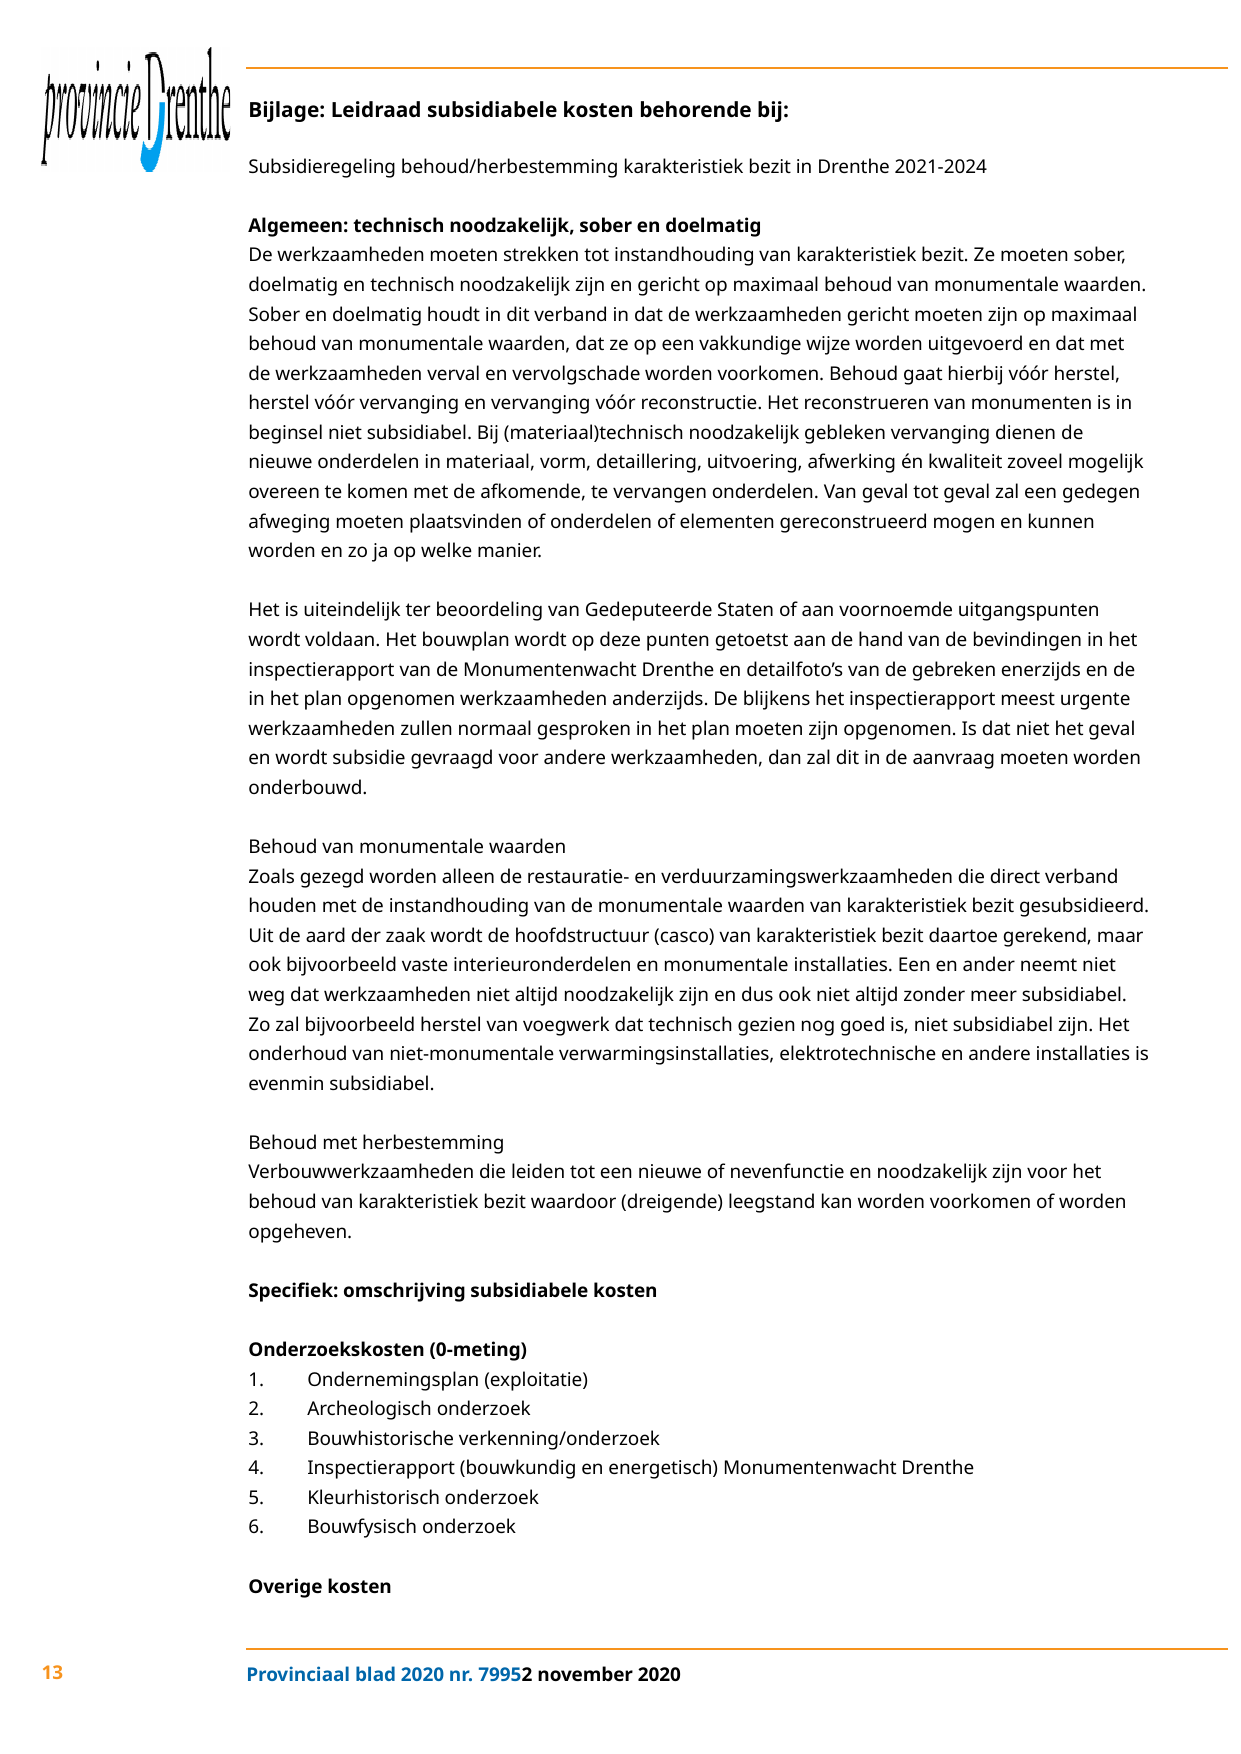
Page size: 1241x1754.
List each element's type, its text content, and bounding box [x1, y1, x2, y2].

text Onderzoekskosten (0-meting) [248, 1336, 1152, 1362]
text Zoals gezegd worden alleen de restauratie- en verduurzamingswerkzaamheden die direct verband houden met de instandhouding van de monumentale waarden van karakteristiek bezit gesubsidieerd. Uit de aard der zaak wordt de hoofdstructuur (casco) van karakteristiek bezit daartoe gerekend, maar ook bijvoorbeeld vaste interieuronderdelen en monumentale installaties. Een en ander neemt niet weg dat werkzaamheden niet altijd noodzakelijk zijn en dus ook niet altijd zonder meer subsidiabel. Zo zal bijvoorbeeld herstel van voegwerk dat technisch gezien nog goed is, niet subsidiabel zijn. Het onderhoud van niet-monumentale verwarmingsinstallaties, elektrotechnische en andere installaties is evenmin subsidiabel. [248, 863, 1152, 1096]
list Inspectierapport (bouwkundig en energetisch) Monumentenwacht Drenthe [248, 1454, 1152, 1480]
list Ondernemingsplan (exploitatie) [248, 1366, 1152, 1392]
text Behoud van monumentale waarden [248, 833, 1152, 859]
text De werkzaamheden moeten strekken tot instandhouding van karakteristiek bezit. Ze moeten sober, doelmatig en technisch noodzakelijk zijn en gericht op maximaal behoud van monumentale waarden. Sober en doelmatig houdt in dit verband in dat de werkzaamheden gericht moeten zijn op maximaal behoud van monumentale waarden, dat ze op een vakkundige wijze worden uitgevoerd en dat met de werkzaamheden verval en vervolgschade worden voorkomen. Behoud gaat hierbij vóór herstel, herstel vóór vervanging en vervanging vóór reconstructie. Het reconstrueren van monumenten is in beginsel niet subsidiabel. Bij (materiaal)technisch noodzakelijk gebleken vervanging dienen de nieuwe onderdelen in materiaal, vorm, detaillering, uitvoering, afwerking én kwaliteit zoveel mogelijk overeen te komen met de afkomende, te vervangen onderdelen. Van geval tot geval zal een gedegen afweging moeten plaatsvinden of onderdelen of elementen gereconstrueerd mogen en kunnen worden en zo ja op welke manier. [248, 242, 1152, 563]
list Kleurhistorisch onderzoek [248, 1484, 1152, 1510]
list Archeologisch onderzoek [248, 1395, 1152, 1421]
text Verbouwwerkzaamheden die leiden tot een nieuwe of nevenfunctie en noodzakelijk zijn voor het behoud van karakteristiek bezit waardoor (dreigende) leegstand kan worden voorkomen of worden opgeheven. [248, 1159, 1152, 1244]
list Bouwfysisch onderzoek [248, 1514, 1152, 1539]
picture [41, 47, 231, 172]
text Specifiek: omschrijving subsidiabele kosten [248, 1277, 1152, 1303]
text Algemeen: technisch noodzakelijk, sober en doelmatig [248, 212, 1152, 238]
text Het is uiteindelijk ter beoordeling van Gedeputeerde Staten of aan voornoemde uitgangspunten wordt voldaan. Het bouwplan wordt op deze punten getoetst aan de hand van de bevindingen in het inspectierapport van de Monumentenwacht Drenthe en detailfoto’s van de gebreken enerzijds en de in het plan opgenomen werkzaamheden anderzijds. De blijkens het inspectierapport meest urgente werkzaamheden zullen normaal gesproken in het plan moeten zijn opgenomen. Is dat niet het geval en wordt subsidie gevraagd voor andere werkzaamheden, dan zal dit in de aanvraag moeten worden onderbouwd. [248, 597, 1152, 800]
text Behoud met herbestemming [248, 1129, 1152, 1155]
text Bijlage: Leidraad subsidiabele kosten behorende bij: [248, 95, 1152, 123]
text Overige kosten [248, 1573, 1152, 1599]
list Bouwhistorische verkenning/onderzoek [248, 1425, 1152, 1451]
text Subsidieregeling behoud/herbestemming karakteristiek bezit in Drenthe 2021-2024 [248, 153, 1152, 179]
